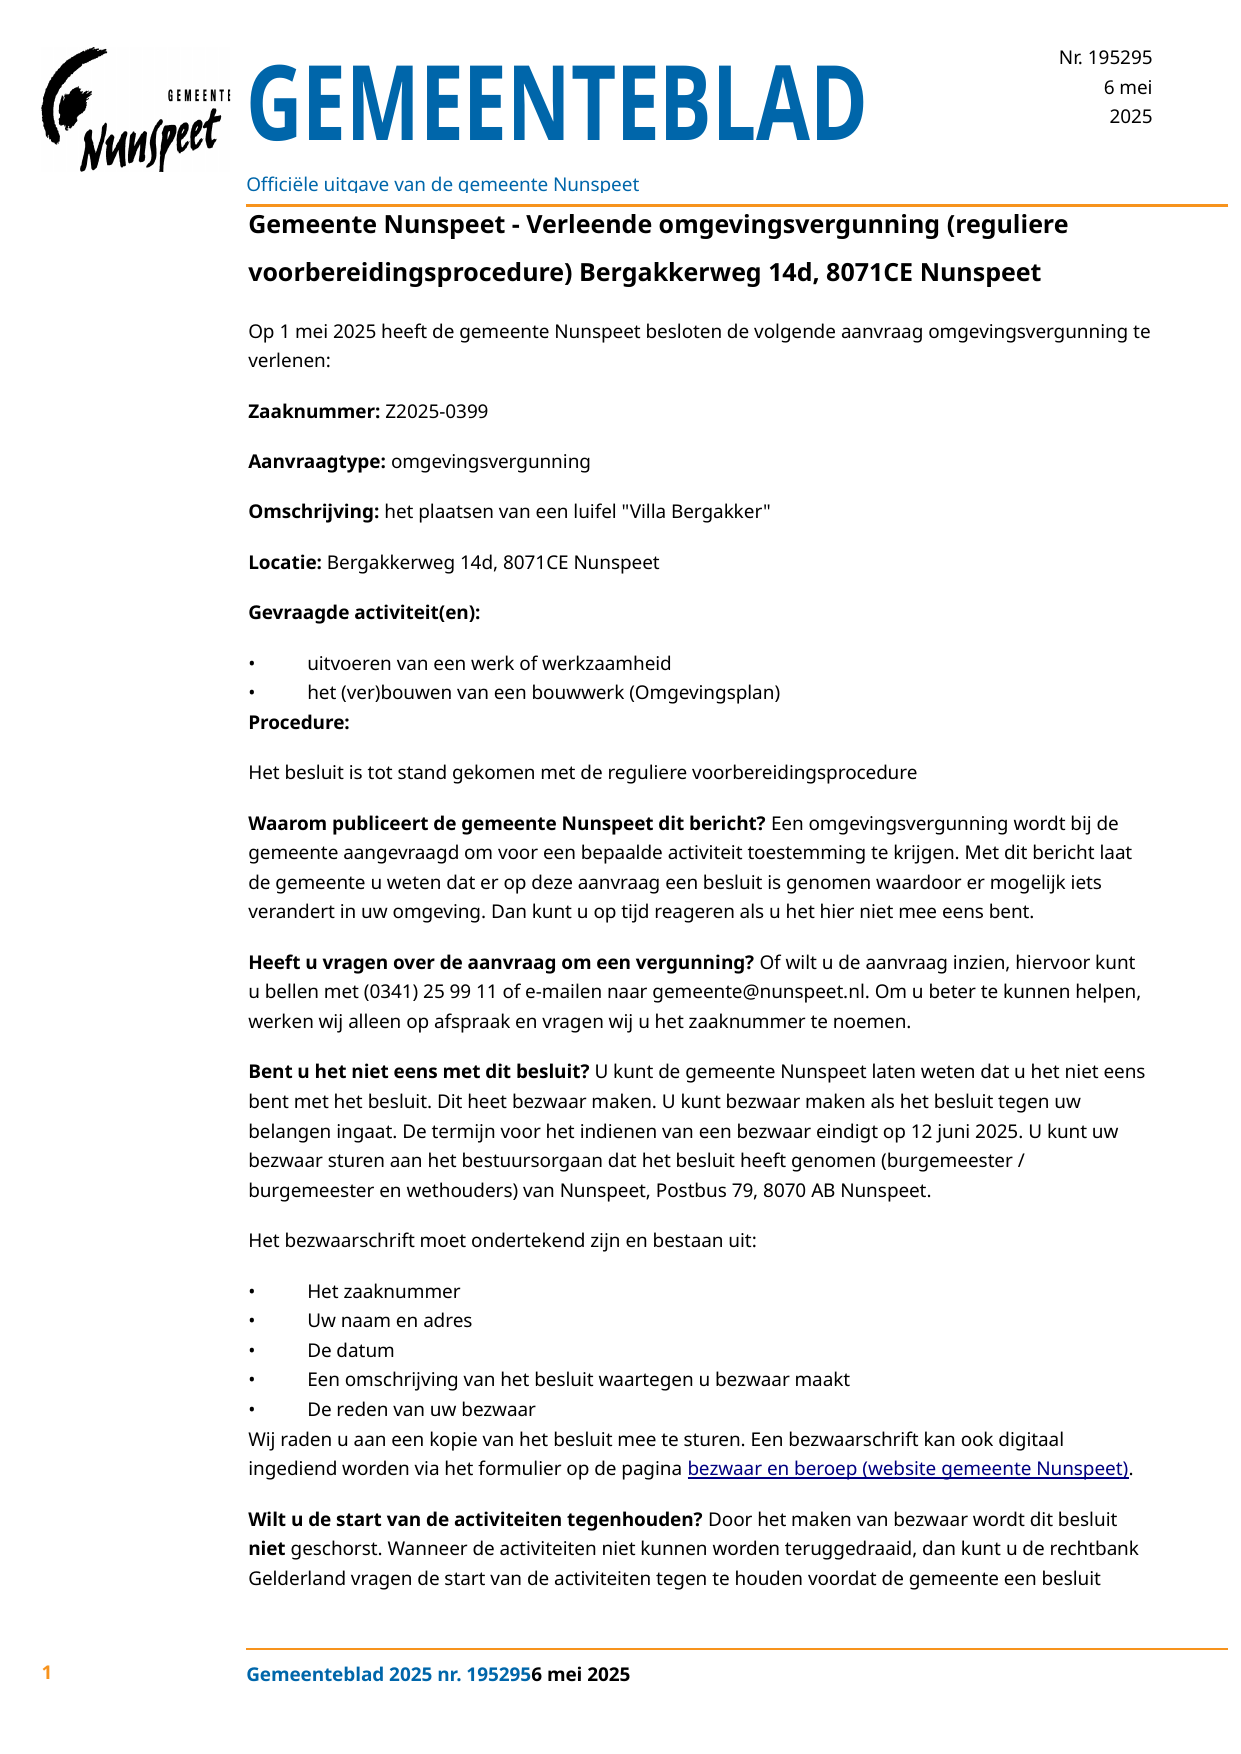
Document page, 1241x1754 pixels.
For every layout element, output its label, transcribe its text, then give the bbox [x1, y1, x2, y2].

text Op 1 mei 2025 heeft de gemeente Nunspeet besloten de volgende aanvraag omgevingsvergunning te verlenen: [248, 318, 1152, 373]
list Het zaaknummer [248, 1278, 1152, 1304]
text Locatie: Bergakkerweg 14d, 8071CE Nunspeet [248, 549, 1152, 575]
list het (ver)bouwen van een bouwwerk (Omgevingsplan) [248, 679, 1152, 705]
list uitvoeren van een werk of werkzaamheid [248, 650, 1152, 676]
text Gemeente Nunspeet - Verleende omgevingsvergunning (reguliere voorbereidingsprocedure) Bergakkerweg 14d, 8071CE Nunspeet [248, 207, 1152, 288]
text Het besluit is tot stand gekomen met de reguliere voorbereidingsprocedure [248, 759, 1152, 785]
list Uw naam en adres [248, 1307, 1152, 1333]
text Wilt u de start van de activiteiten tegenhouden? Door het maken van bezwaar wordt dit besluit niet geschorst. Wanneer de activiteiten niet kunnen worden teruggedraaid, dan kunt u de rechtbank Gelderland vragen de start van de activiteiten tegen te houden voordat de gemeente een besluit [248, 1506, 1152, 1591]
list De datum [248, 1337, 1152, 1363]
text Gevraagde activiteit(en): [248, 599, 1152, 625]
list Een omschrijving van het besluit waartegen u bezwaar maakt [248, 1367, 1152, 1392]
text Wij raden u aan een kopie van het besluit mee te sturen. Een bezwaarschrift kan ook digitaal ingediend worden via het formulier op de pagina bezwaar en beroep (website gemeente Nunspeet). [248, 1426, 1152, 1481]
text Het bezwaarschrift moet ondertekend zijn en bestaan uit: [248, 1227, 1152, 1253]
picture [41, 47, 231, 172]
text Zaaknummer: Z2025-0399 [248, 398, 1152, 424]
text Waarom publiceert de gemeente Nunspeet dit bericht? Een omgevingsvergunning wordt bij de gemeente aangevraagd om voor een bepaalde activiteit toestemming te krijgen. Met dit bericht laat de gemeente u weten dat er op deze aanvraag een besluit is genomen waardoor er mogelijk iets verandert in uw omgeving. Dan kunt u op tijd reageren als u het hier niet mee eens bent. [248, 810, 1152, 924]
list De reden van uw bezwaar [248, 1396, 1152, 1422]
text Aanvraagtype: omgevingsvergunning [248, 448, 1152, 474]
text Procedure: [248, 709, 1152, 735]
text Bent u het niet eens met dit besluit? U kunt de gemeente Nunspeet laten weten dat u het niet eens bent met het besluit. Dit heet bezwaar maken. U kunt bezwaar maken als het besluit tegen uw belangen ingaat. De termijn voor het indienen van een bezwaar eindigt op 12 juni 2025. U kunt uw bezwaar sturen aan het bestuursorgaan dat het besluit heeft genomen (burgemeester / burgemeester en wethouders) van Nunspeet, Postbus 79, 8070 AB Nunspeet. [248, 1059, 1152, 1203]
text Omschrijving: het plaatsen van een luifel "Villa Bergakker" [248, 499, 1152, 524]
text Heeft u vragen over de aanvraag om een vergunning? Of wilt u de aanvraag inzien, hiervoor kunt u bellen met (0341) 25 99 11 of e-mailen naar gemeente@nunspeet.nl. Om u beter te kunnen helpen, werken wij alleen op afspraak en vragen wij u het zaaknummer te noemen. [248, 949, 1152, 1034]
